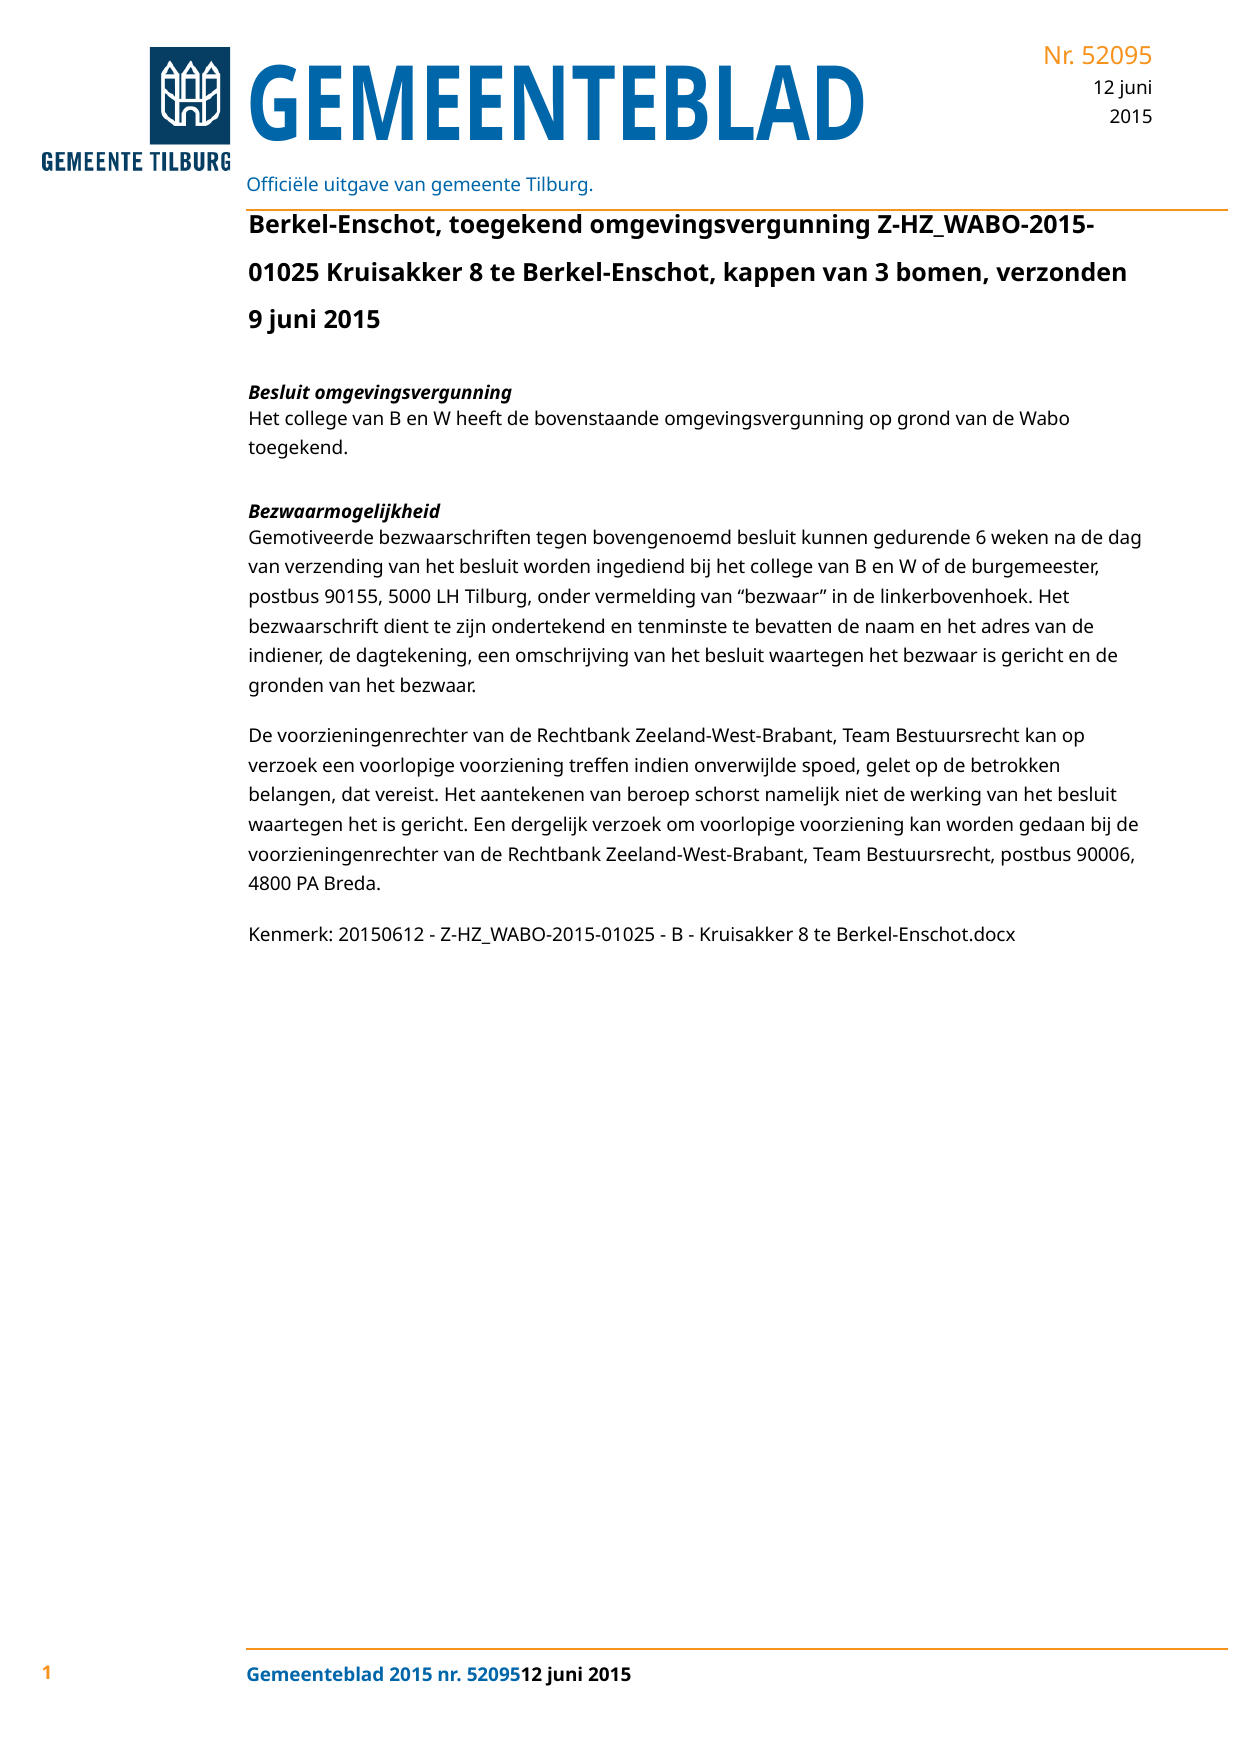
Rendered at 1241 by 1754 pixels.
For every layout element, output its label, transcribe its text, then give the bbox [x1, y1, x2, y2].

text Het college van B en W heeft de bovenstaande omgevingsvergunning op grond van de Wabo toegekend. [248, 405, 1152, 460]
text Gemotiveerde bezwaarschriften tegen bovengenoemd besluit kunnen gedurende 6 weken na de dag van verzending van het besluit worden ingediend bij het college van B en W of de burgemeester, postbus 90155, 5000 LH Tilburg, onder vermelding van “bezwaar” in de linkerbovenhoek. Het bezwaarschrift dient te zijn ondertekend en tenminste te bevatten de naam en het adres van de indiener, de dagtekening, een omschrijving van het besluit waartegen het bezwaar is gericht en de gronden van het bezwaar. [248, 524, 1152, 698]
picture [41, 47, 231, 172]
text De voorzieningenrechter van de Rechtbank Zeeland-West-Brabant, Team Bestuursrecht kan op verzoek een voorlopige voorziening treffen indien onverwijlde spoed, gelet op de betrokken belangen, dat vereist. Het aantekenen van beroep schorst namelijk niet de werking van het besluit waartegen het is gericht. Een dergelijk verzoek om voorlopige voorziening kan worden gedaan bij de voorzieningenrechter van de Rechtbank Zeeland-West-Brabant, Team Bestuursrecht, postbus 90006, 4800 PA Breda. [248, 722, 1152, 896]
text Bezwaarmogelijkheid [248, 498, 1152, 524]
text Berkel-Enschot, toegekend omgevingsvergunning Z-HZ_WABO-2015-01025 Kruisakker 8 te Berkel-Enschot, kappen van 3 bomen, verzonden 9 juni 2015 [248, 211, 1152, 336]
text Besluit omgevingsvergunning [248, 379, 1152, 405]
text Kenmerk: 20150612 - Z-HZ_WABO-2015-01025 - B - Kruisakker 8 te Berkel-Enschot.docx [248, 921, 1152, 946]
